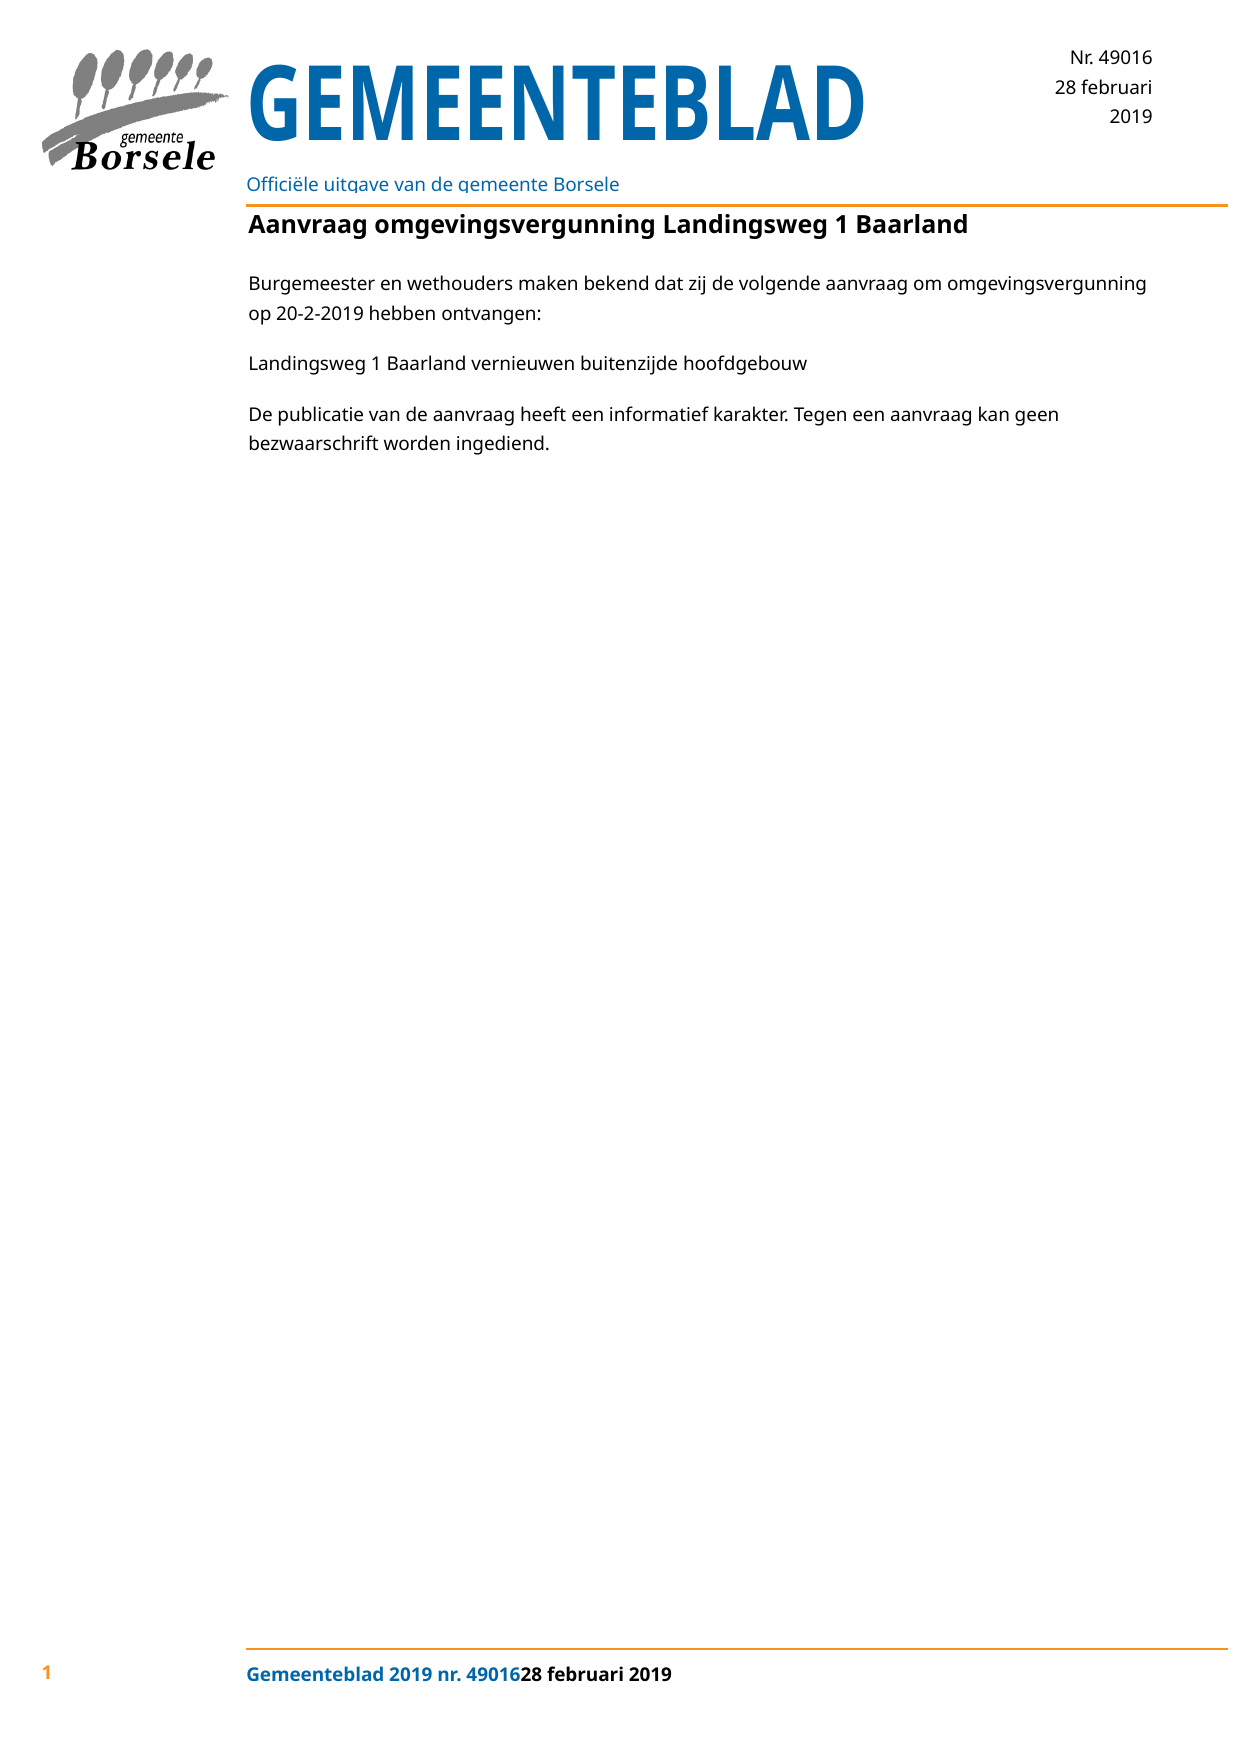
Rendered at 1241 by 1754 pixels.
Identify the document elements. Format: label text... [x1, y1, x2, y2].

text Aanvraag omgevingsvergunning Landingsweg 1 Baarland [248, 207, 1152, 241]
picture [41, 47, 231, 172]
text Burgemeester en wethouders maken bekend dat zij de volgende aanvraag om omgevingsvergunning op 20-2-2019 hebben ontvangen: [248, 270, 1152, 326]
text De publicatie van de aanvraag heeft een informatief karakter. Tegen een aanvraag kan geen bezwaarschrift worden ingediend. [248, 401, 1152, 456]
text Landingsweg 1 Baarland vernieuwen buitenzijde hoofdgebouw [248, 350, 1152, 376]
